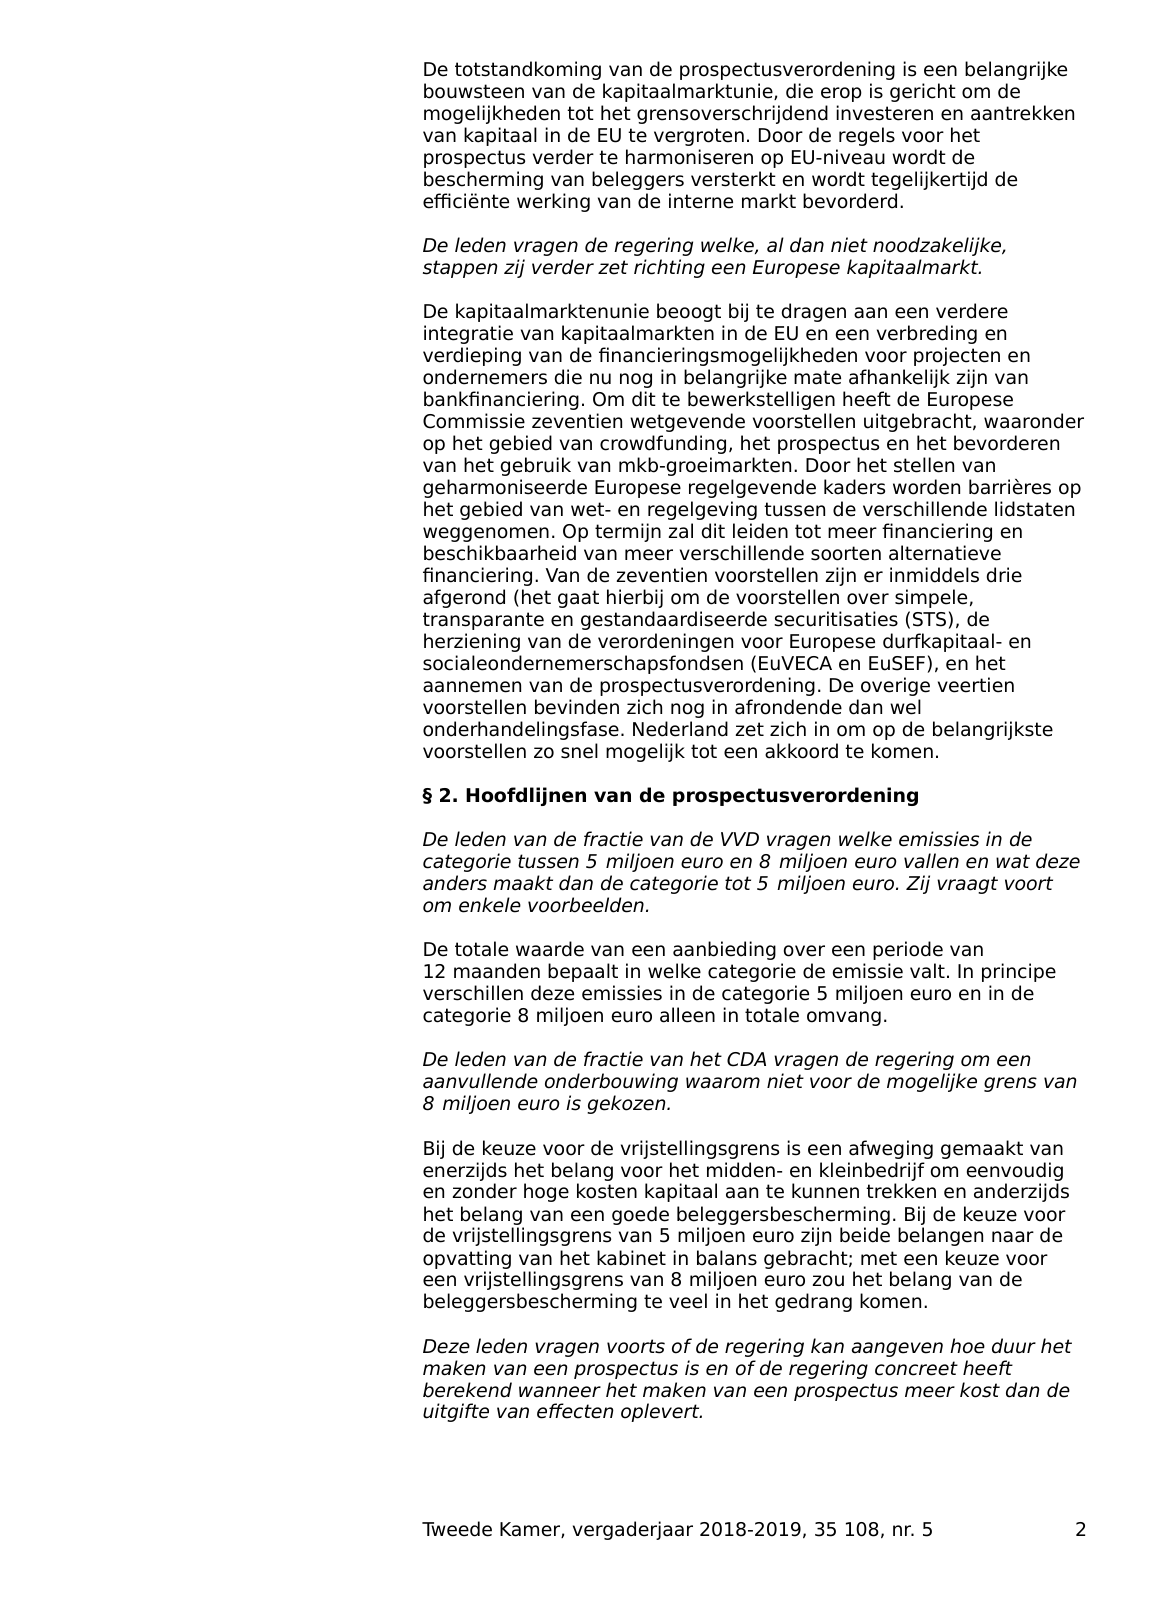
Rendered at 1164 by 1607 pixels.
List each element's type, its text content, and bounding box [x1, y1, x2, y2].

subtitle § 2. Hoofdlijnen van de prospectusverordening [422, 785, 1087, 807]
text Bij de keuze voor de vrijstellingsgrens is een afweging gemaakt van enerzijds het belang voor het midden- en kleinbedrijf om eenvoudig en zonder hoge kosten kapitaal aan te kunnen trekken en anderzijds het belang van een goede beleggersbescherming. Bij de keuze voor de vrijstellingsgrens van 5 miljoen euro zijn beide belangen naar de opvatting van het kabinet in balans gebracht; met een keuze voor een vrijstellingsgrens van 8 miljoen euro zou het belang van de beleggersbescherming te veel in het gedrang komen. [422, 1137, 1087, 1313]
text De leden van de fractie van het CDA vragen de regering om een aanvullende onderbouwing waarom niet voor de mogelijke grens van 8 miljoen euro is gekozen. [422, 1049, 1087, 1115]
text De kapitaalmarktenunie beoogt bij te dragen aan een verdere integratie van kapitaalmarkten in de EU en een verbreding en verdieping van de financieringsmogelijkheden voor projecten en ondernemers die nu nog in belangrijke mate afhankelijk zijn van bankfinanciering. Om dit te bewerkstelligen heeft de Europese Commissie zeventien wetgevende voorstellen uitgebracht, waaronder op het gebied van crowdfunding, het prospectus en het bevorderen van het gebruik van mkb-groeimarkten. Door het stellen van geharmoniseerde Europese regelgevende kaders worden barrières op het gebied van wet- en regelgeving tussen de verschillende lidstaten weggenomen. Op termijn zal dit leiden tot meer financiering en beschikbaarheid van meer verschillende soorten alternatieve financiering. Van de zeventien voorstellen zijn er inmiddels drie afgerond (het gaat hierbij om de voorstellen over simpele, transparante en gestandaardiseerde securitisaties (STS), de herziening van de verordeningen voor Europese durfkapitaal- en socialeondernemerschapsfondsen (EuVECA en EuSEF), en het aannemen van de prospectusverordening. De overige veertien voorstellen bevinden zich nog in afrondende dan wel onderhandelingsfase. Nederland zet zich in om op de belangrijkste voorstellen zo snel mogelijk tot een akkoord te komen. [422, 301, 1087, 763]
text De totale waarde van een aanbieding over een periode van 12 maanden bepaalt in welke categorie de emissie valt. In principe verschillen deze emissies in de categorie 5 miljoen euro en in de categorie 8 miljoen euro alleen in totale omvang. [422, 939, 1087, 1027]
text De leden vragen de regering welke, al dan niet noodzakelijke, stappen zij verder zet richting een Europese kapitaalmarkt. [422, 235, 1087, 279]
text Deze leden vragen voorts of de regering kan aangeven hoe duur het maken van een prospectus is en of de regering concreet heeft berekend wanneer het maken van een prospectus meer kost dan de uitgifte van effecten oplevert. [422, 1336, 1087, 1423]
text De totstandkoming van de prospectusverordening is een belangrijke bouwsteen van de kapitaalmarktunie, die erop is gericht om de mogelijkheden tot het grensoverschrijdend investeren en aantrekken van kapitaal in de EU te vergroten. Door de regels voor het prospectus verder te harmoniseren op EU-niveau wordt de bescherming van beleggers versterkt en wordt tegelijkertijd de efficiënte werking van de interne markt bevorderd. [422, 59, 1087, 213]
text De leden van de fractie van de VVD vragen welke emissies in de categorie tussen 5 miljoen euro en 8 miljoen euro vallen en wat deze anders maakt dan de categorie tot 5 miljoen euro. Zij vraagt voort om enkele voorbeelden. [422, 829, 1087, 917]
